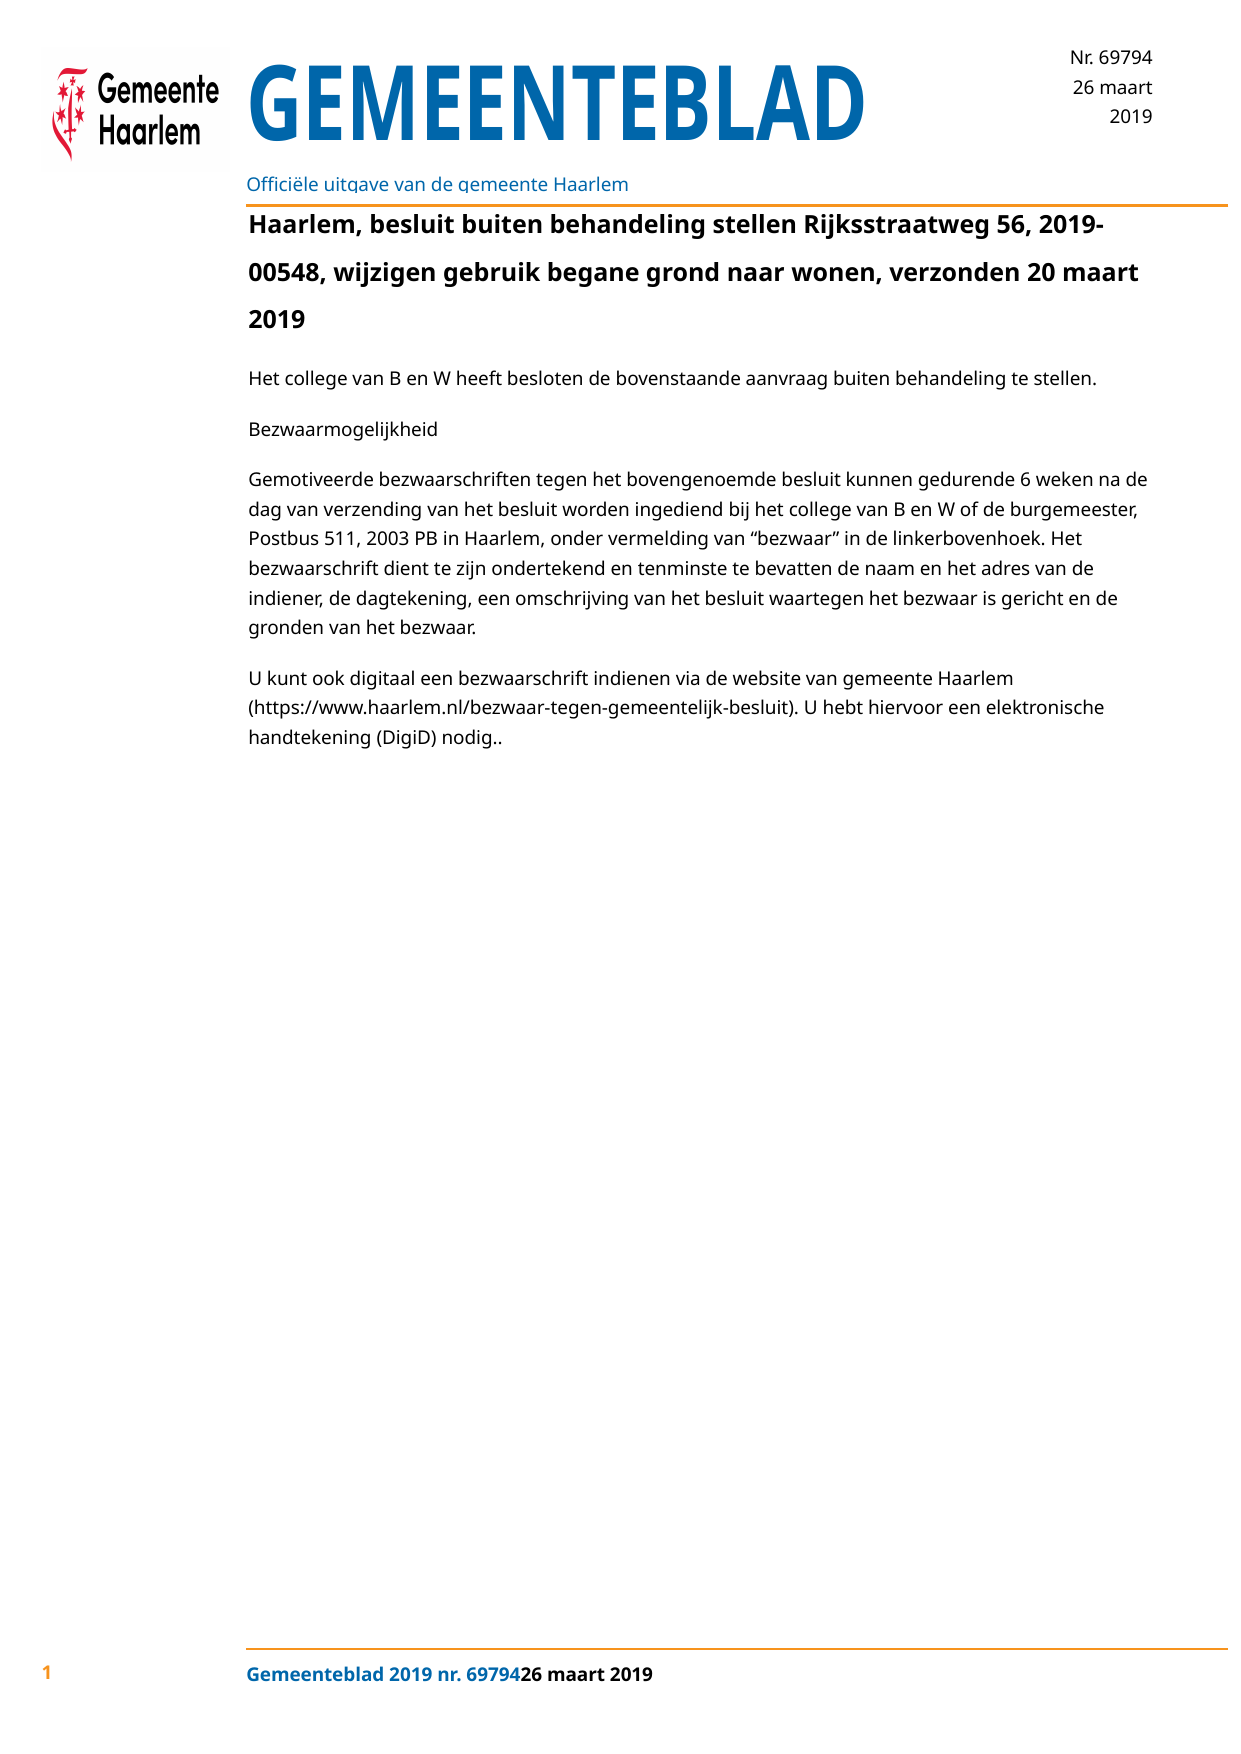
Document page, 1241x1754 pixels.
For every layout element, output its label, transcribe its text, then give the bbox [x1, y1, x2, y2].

text U kunt ook digitaal een bezwaarschrift indienen via de website van gemeente Haarlem (https://www.haarlem.nl/bezwaar-tegen-gemeentelijk-besluit). U hebt hiervoor een elektronische handtekening (DigiD) nodig.. [248, 665, 1152, 749]
text Haarlem, besluit buiten behandeling stellen Rijksstraatweg 56, 2019-00548, wijzigen gebruik begane grond naar wonen, verzonden 20 maart 2019 [248, 207, 1152, 336]
text Bezwaarmogelijkheid [248, 416, 1152, 442]
text Gemotiveerde bezwaarschriften tegen het bovengenoemde besluit kunnen gedurende 6 weken na de dag van verzending van het besluit worden ingediend bij het college van B en W of de burgemeester, Postbus 511, 2003 PB in Haarlem, onder vermelding van “bezwaar” in de linkerbovenhoek. Het bezwaarschrift dient te zijn ondertekend en tenminste te bevatten de naam en het adres van de indiener, de dagtekening, een omschrijving van het besluit waartegen het bezwaar is gericht en de gronden van het bezwaar. [248, 466, 1152, 640]
text Het college van B en W heeft besloten de bovenstaande aanvraag buiten behandeling te stellen. [248, 366, 1152, 391]
picture [41, 47, 231, 172]
